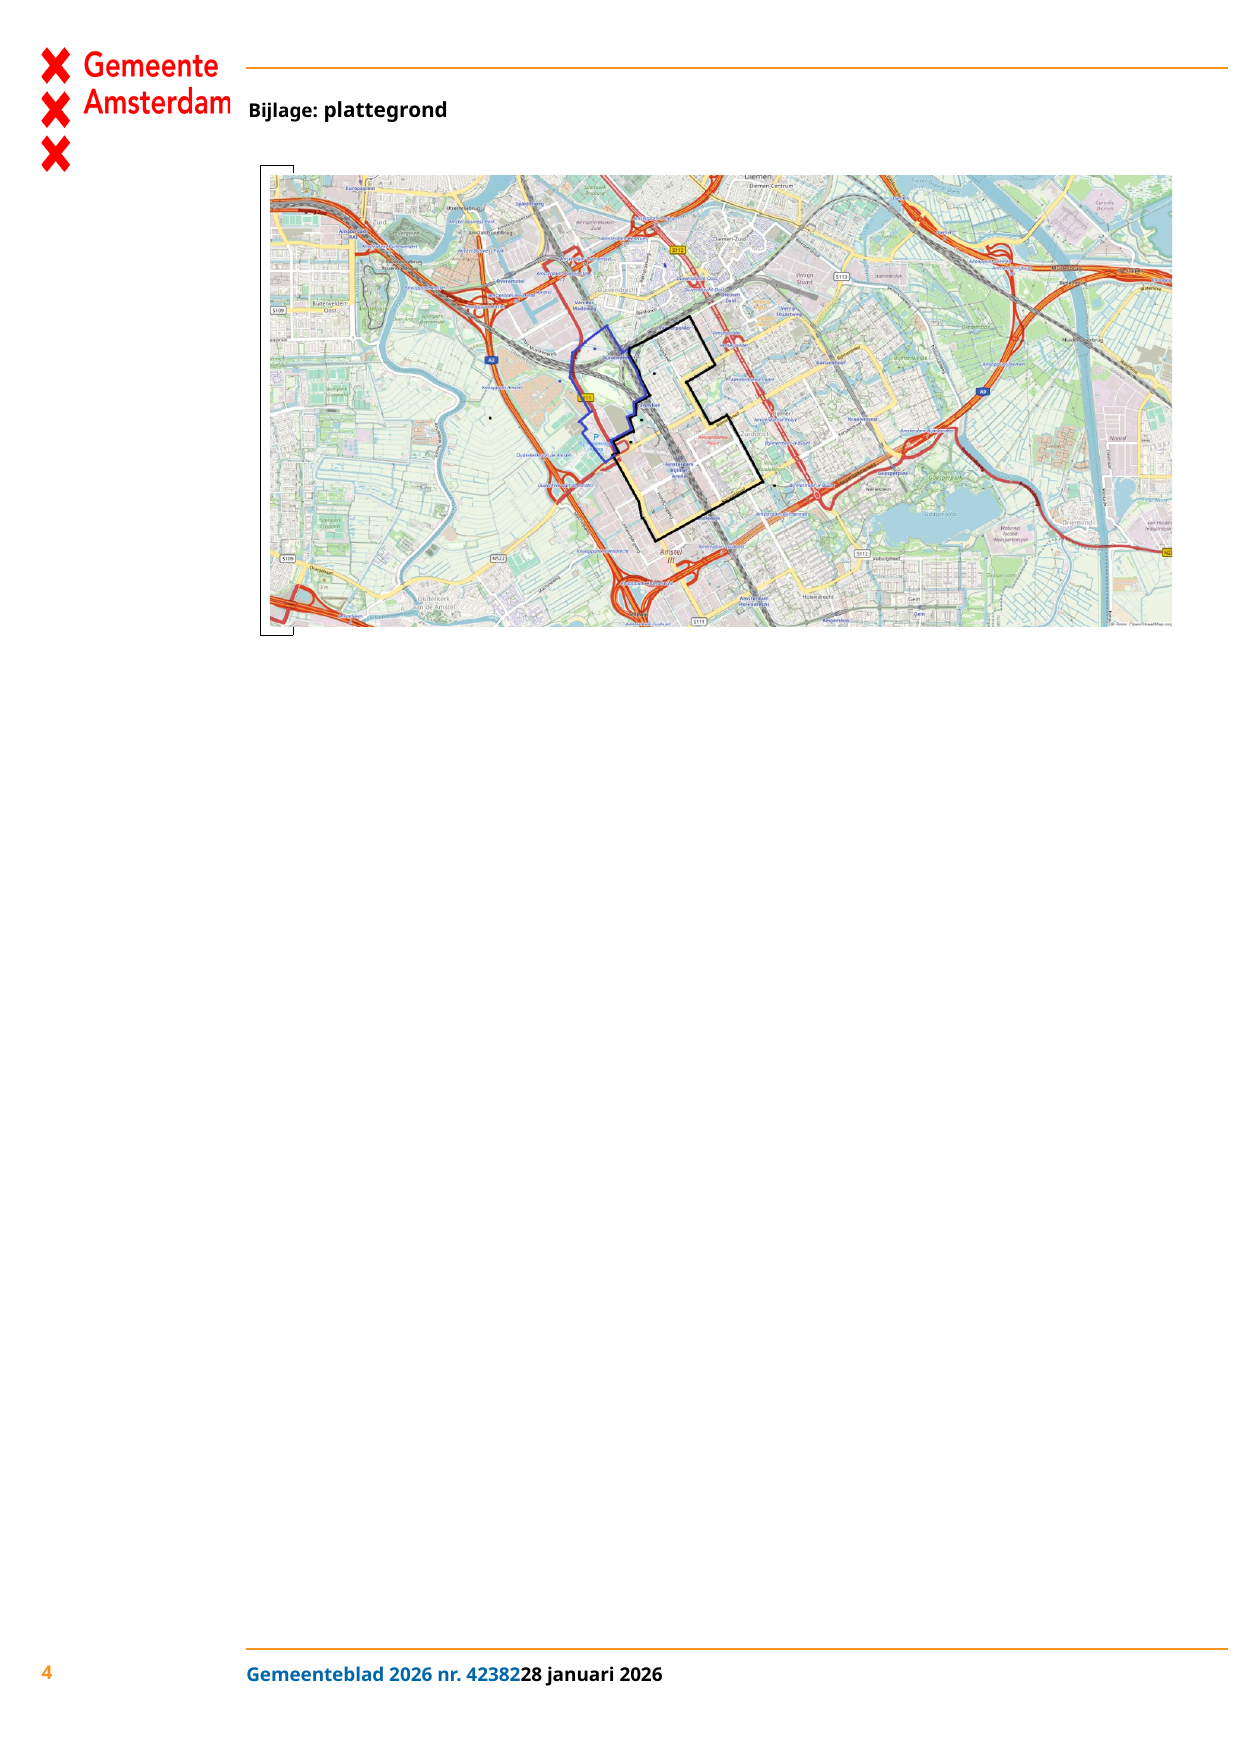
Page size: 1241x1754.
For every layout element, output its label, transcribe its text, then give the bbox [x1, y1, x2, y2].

picture [41, 47, 231, 172]
picture [268, 173, 1173, 627]
text Bijlage: plattegrond [248, 95, 1152, 123]
